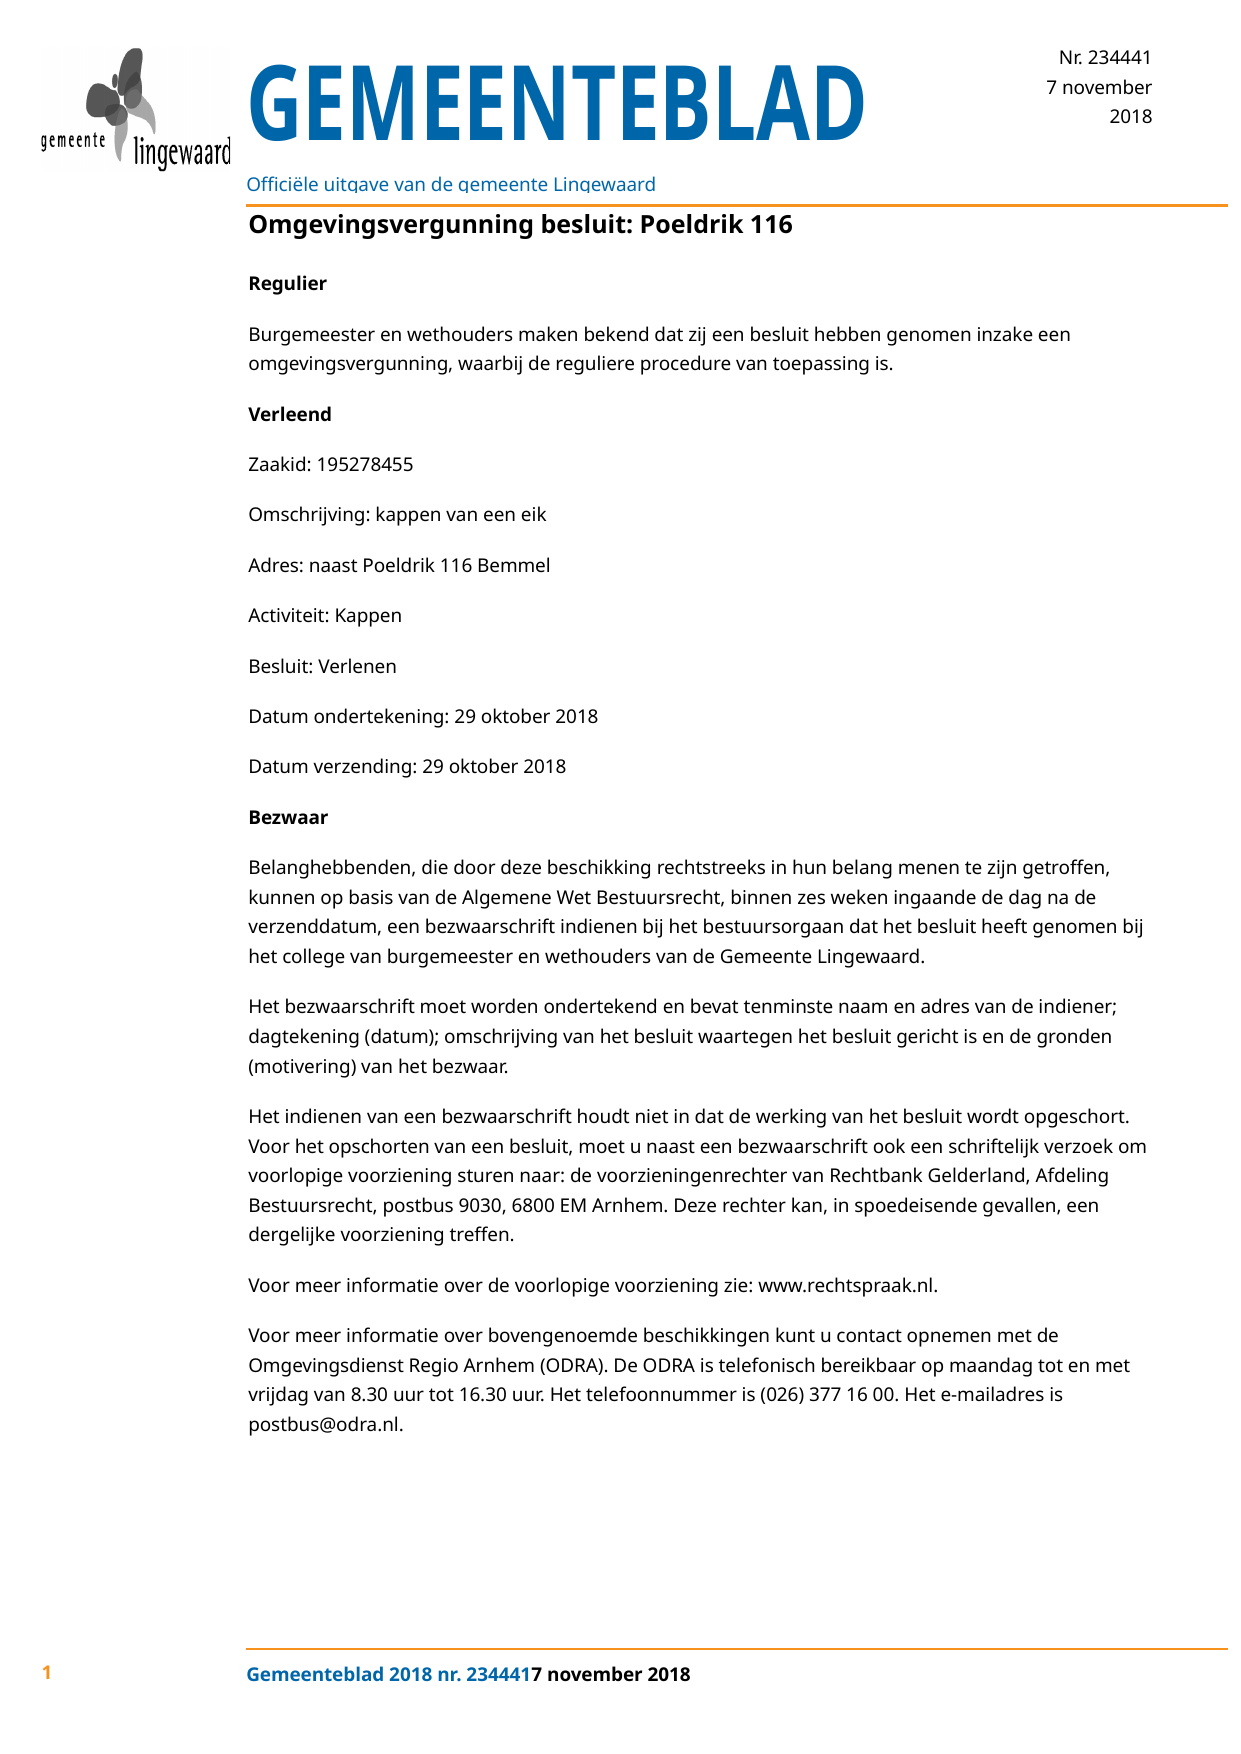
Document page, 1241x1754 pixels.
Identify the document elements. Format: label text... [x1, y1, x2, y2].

text Datum verzending: 29 oktober 2018 [248, 754, 1152, 779]
text Bezwaar [248, 804, 1152, 830]
text Het indienen van een bezwaarschrift houdt niet in dat de werking van het besluit wordt opgeschort. Voor het opschorten van een besluit, moet u naast een bezwaarschrift ook een schriftelijk verzoek om voorlopige voorziening sturen naar: de voorzieningenrechter van Rechtbank Gelderland, Afdeling Bestuursrecht, postbus 9030, 6800 EM Arnhem. Deze rechter kan, in spoedeisende gevallen, een dergelijke voorziening treffen. [248, 1103, 1152, 1247]
text Omgevingsvergunning besluit: Poeldrik 116 [248, 207, 1152, 241]
text Datum ondertekening: 29 oktober 2018 [248, 703, 1152, 729]
text Burgemeester en wethouders maken bekend dat zij een besluit hebben genomen inzake een omgevingsvergunning, waarbij de reguliere procedure van toepassing is. [248, 321, 1152, 376]
text Voor meer informatie over de voorlopige voorziening zie: www.rechtspraak.nl. [248, 1272, 1152, 1298]
text Belanghebbenden, die door deze beschikking rechtstreeks in hun belang menen te zijn getroffen, kunnen op basis van de Algemene Wet Bestuursrecht, binnen zes weken ingaande de dag na de verzenddatum, een bezwaarschrift indienen bij het bestuursorgaan dat het besluit heeft genomen bij het college van burgemeester en wethouders van de Gemeente Lingewaard. [248, 854, 1152, 969]
text Zaakid: 195278455 [248, 451, 1152, 477]
text Regulier [248, 270, 1152, 296]
text Besluit: Verlenen [248, 653, 1152, 678]
text Voor meer informatie over bovengenoemde beschikkingen kunt u contact opnemen met de Omgevingsdienst Regio Arnhem (ODRA). De ODRA is telefonisch bereikbaar op maandag tot en met vrijdag van 8.30 uur tot 16.30 uur. Het telefoonnummer is (026) 377 16 00. Het e-mailadres is postbus@odra.nl. [248, 1322, 1152, 1437]
text Omschrijving: kappen van een eik [248, 502, 1152, 527]
text Verleend [248, 401, 1152, 426]
text Activiteit: Kappen [248, 602, 1152, 628]
picture [41, 47, 231, 172]
text Het bezwaarschrift moet worden ondertekend en bevat tenminste naam en adres van de indiener; dagtekening (datum); omschrijving van het besluit waartegen het besluit gericht is en de gronden (motivering) van het bezwaar. [248, 994, 1152, 1078]
text Adres: naast Poeldrik 116 Bemmel [248, 552, 1152, 578]
